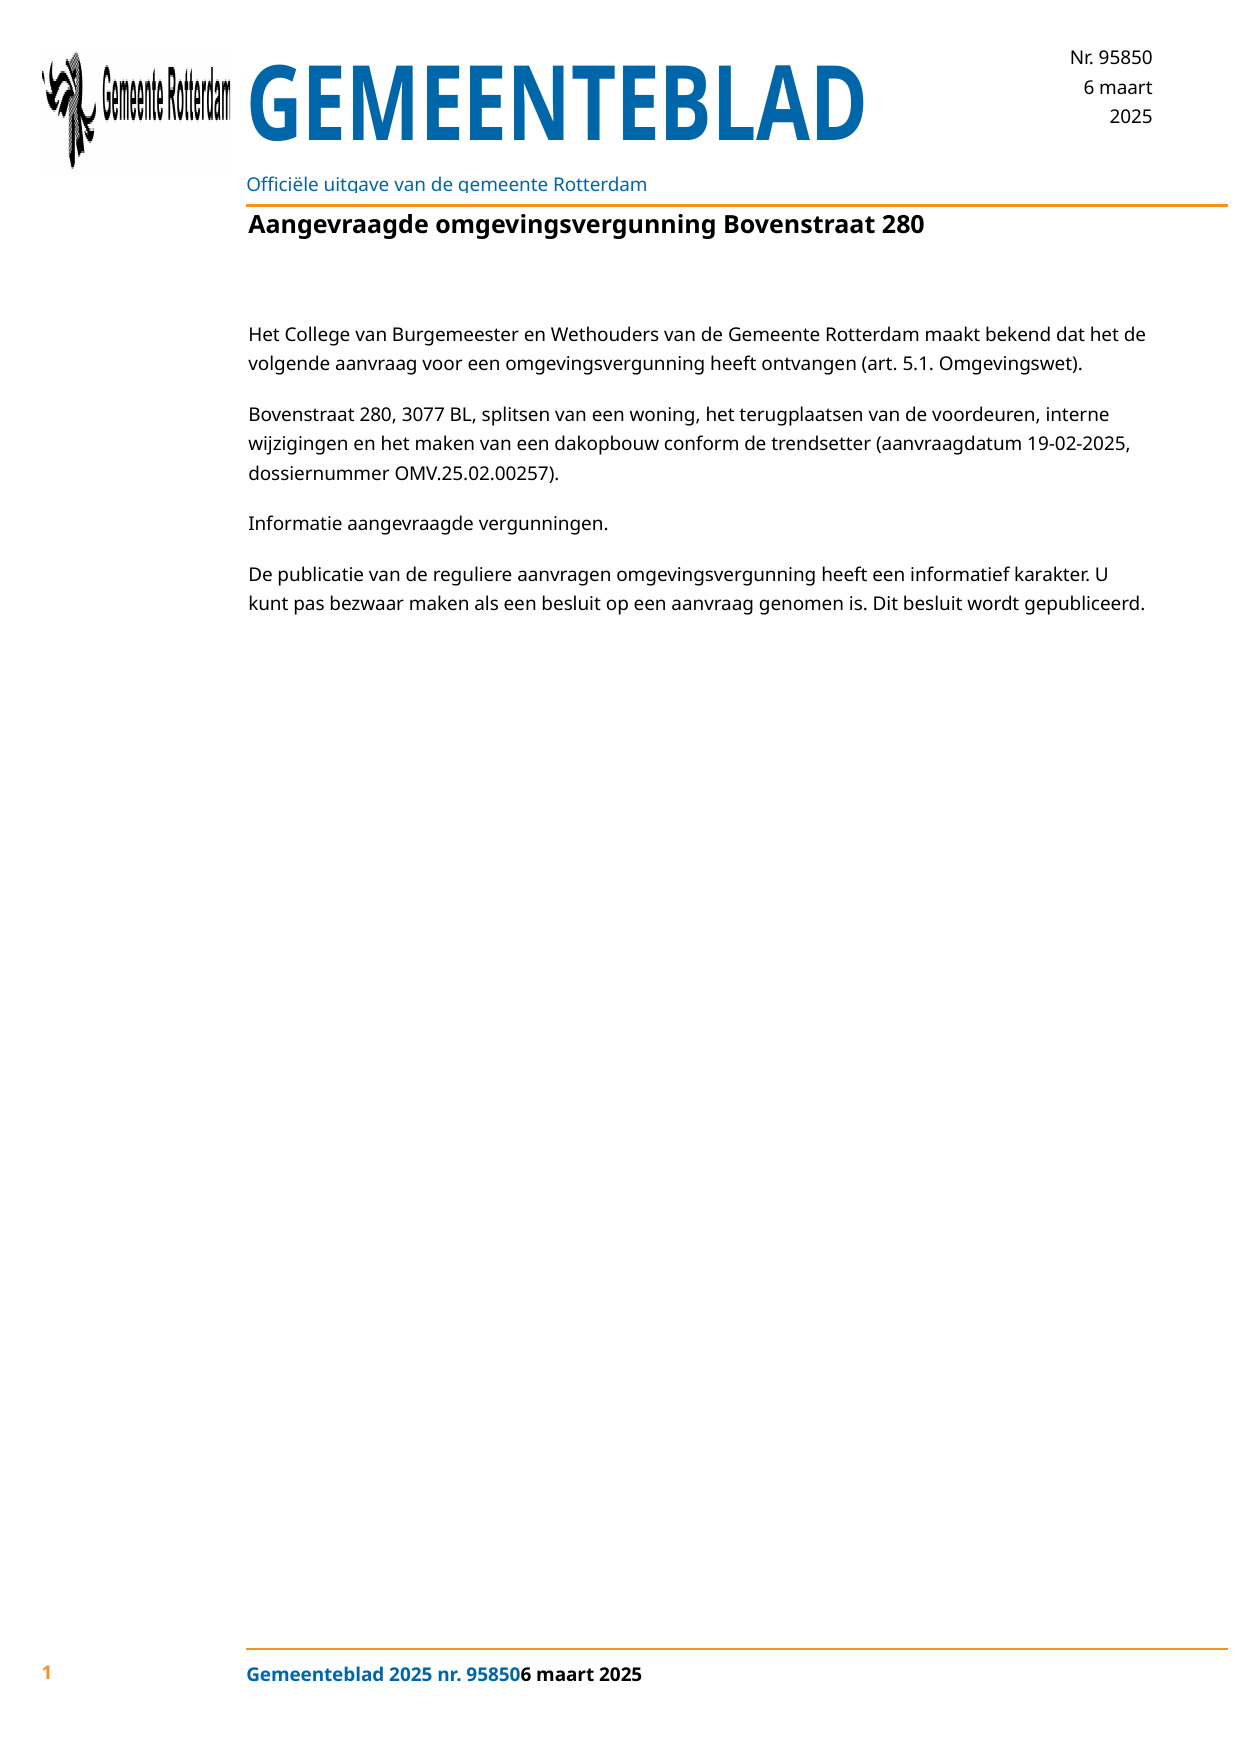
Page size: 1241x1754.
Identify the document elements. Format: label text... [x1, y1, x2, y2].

text De publicatie van de reguliere aanvragen omgevingsvergunning heeft een informatief karakter. U kunt pas bezwaar maken als een besluit op een aanvraag genomen is. Dit besluit wordt gepubliceerd. [248, 561, 1152, 616]
picture [41, 47, 231, 172]
text Aangevraagde omgevingsvergunning Bovenstraat 280 [248, 207, 1152, 241]
text Informatie aangevraagde vergunningen. [248, 510, 1152, 536]
text Het College van Burgemeester en Wethouders van de Gemeente Rotterdam maakt bekend dat het de volgende aanvraag voor een omgevingsvergunning heeft ontvangen (art. 5.1. Omgevingswet). [248, 321, 1152, 376]
text Bovenstraat 280, 3077 BL, splitsen van een woning, het terugplaatsen van de voordeuren, interne wijzigingen en het maken van een dakopbouw conform de trendsetter (aanvraagdatum 19-02-2025, dossiernummer OMV.25.02.00257). [248, 401, 1152, 486]
